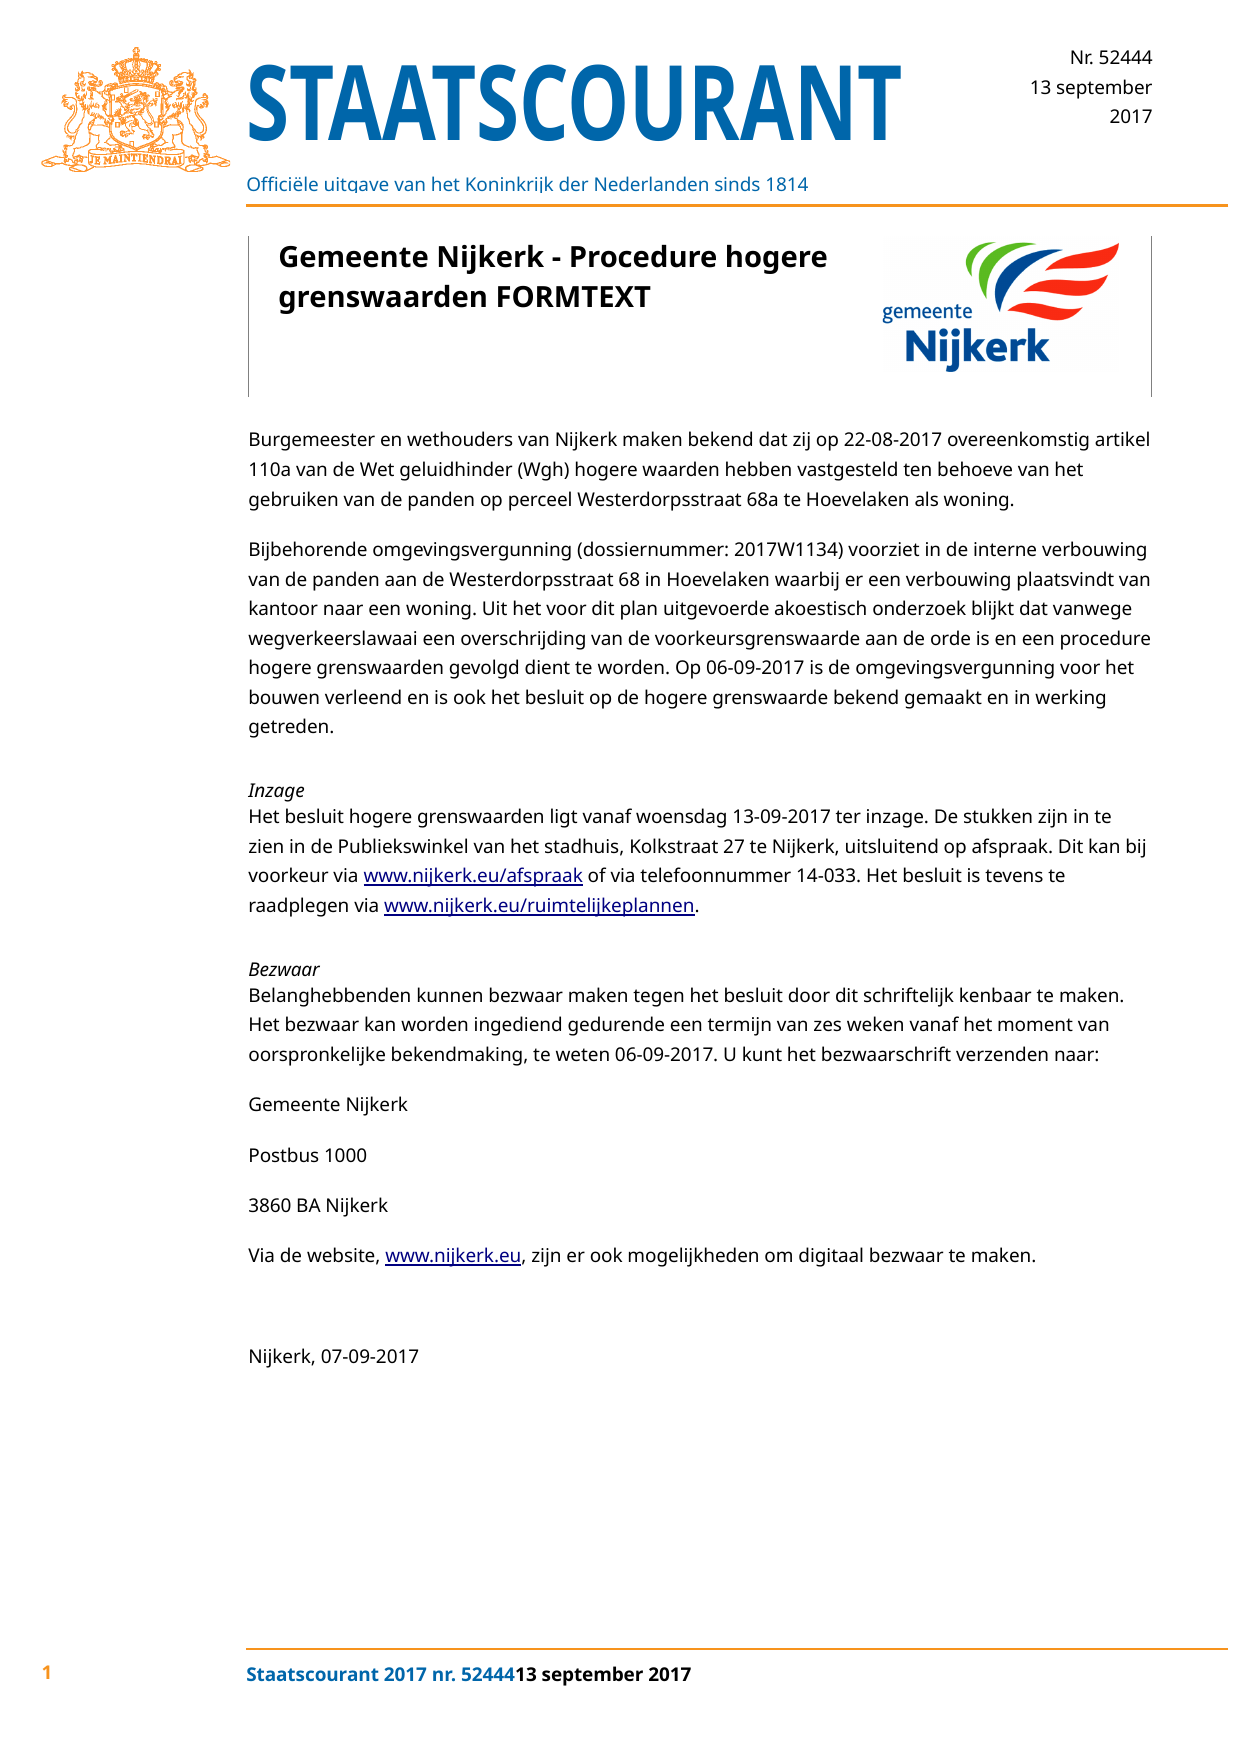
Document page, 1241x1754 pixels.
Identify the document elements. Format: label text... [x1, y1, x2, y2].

text Inzage [248, 778, 1152, 803]
text Bijbehorende omgevingsvergunning (dossiernummer: 2017W1134) voorziet in de interne verbouwing van de panden aan de Westerdorpsstraat 68 in Hoevelaken waarbij er een verbouwing plaatsvindt van kantoor naar een woning. Uit het voor dit plan uitgevoerde akoestisch onderzoek blijkt dat vanwege wegverkeerslawaai een overschrijding van de voorkeursgrenswaarde aan de orde is en een procedure hogere grenswaarden gevolgd dient te worden. Op 06-09-2017 is de omgevingsvergunning voor het bouwen verleend en is ook het besluit op de hogere grenswaarde bekend gemaakt en in werking getreden. [248, 536, 1152, 739]
text 3860 BA Nijkerk [248, 1192, 1152, 1218]
text Nijkerk, 07-09-2017 [248, 1343, 1152, 1369]
text Belanghebbenden kunnen bezwaar maken tegen het besluit door dit schriftelijk kenbaar te maken. Het bezwaar kan worden ingediend gedurende een termijn van zes weken vanaf het moment van oorspronkelijke bekendmaking, te weten 06-09-2017. U kunt het bezwaarschrift verzenden naar: [248, 982, 1152, 1067]
text Burgemeester en wethouders van Nijkerk maken bekend dat zij op 22-08-2017 overeenkomstig artikel 110a van de Wet geluidhinder (Wgh) hogere waarden hebben vastgesteld ten behoeve van het gebruiken van de panden op perceel Westerdorpsstraat 68a te Hoevelaken als woning. [248, 427, 1152, 512]
text Postbus 1000 [248, 1142, 1152, 1168]
text Het besluit hogere grenswaarden ligt vanaf woensdag 13-09-2017 ter inzage. De stukken zijn in te zien in de Publiekswinkel van het stadhuis, Kolkstraat 27 te Nijkerk, uitsluitend op afspraak. Dit kan bij voorkeur via www.nijkerk.eu/afspraak of via telefoonnummer 14-033. Het besluit is tevens te raadplegen via www.nijkerk.eu/ruimtelijkeplannen. [248, 803, 1152, 918]
picture [41, 47, 231, 172]
picture [882, 236, 1119, 372]
table_header Gemeente Nijkerk - Procedure hogere grenswaarden FORMTEXT [249, 236, 850, 397]
text Bezwaar [248, 956, 1152, 982]
text Via de website, www.nijkerk.eu, zijn er ook mogelijkheden om digitaal bezwaar te maken. [248, 1243, 1152, 1268]
text Gemeente Nijkerk [248, 1091, 1152, 1117]
table_header [850, 236, 1151, 397]
